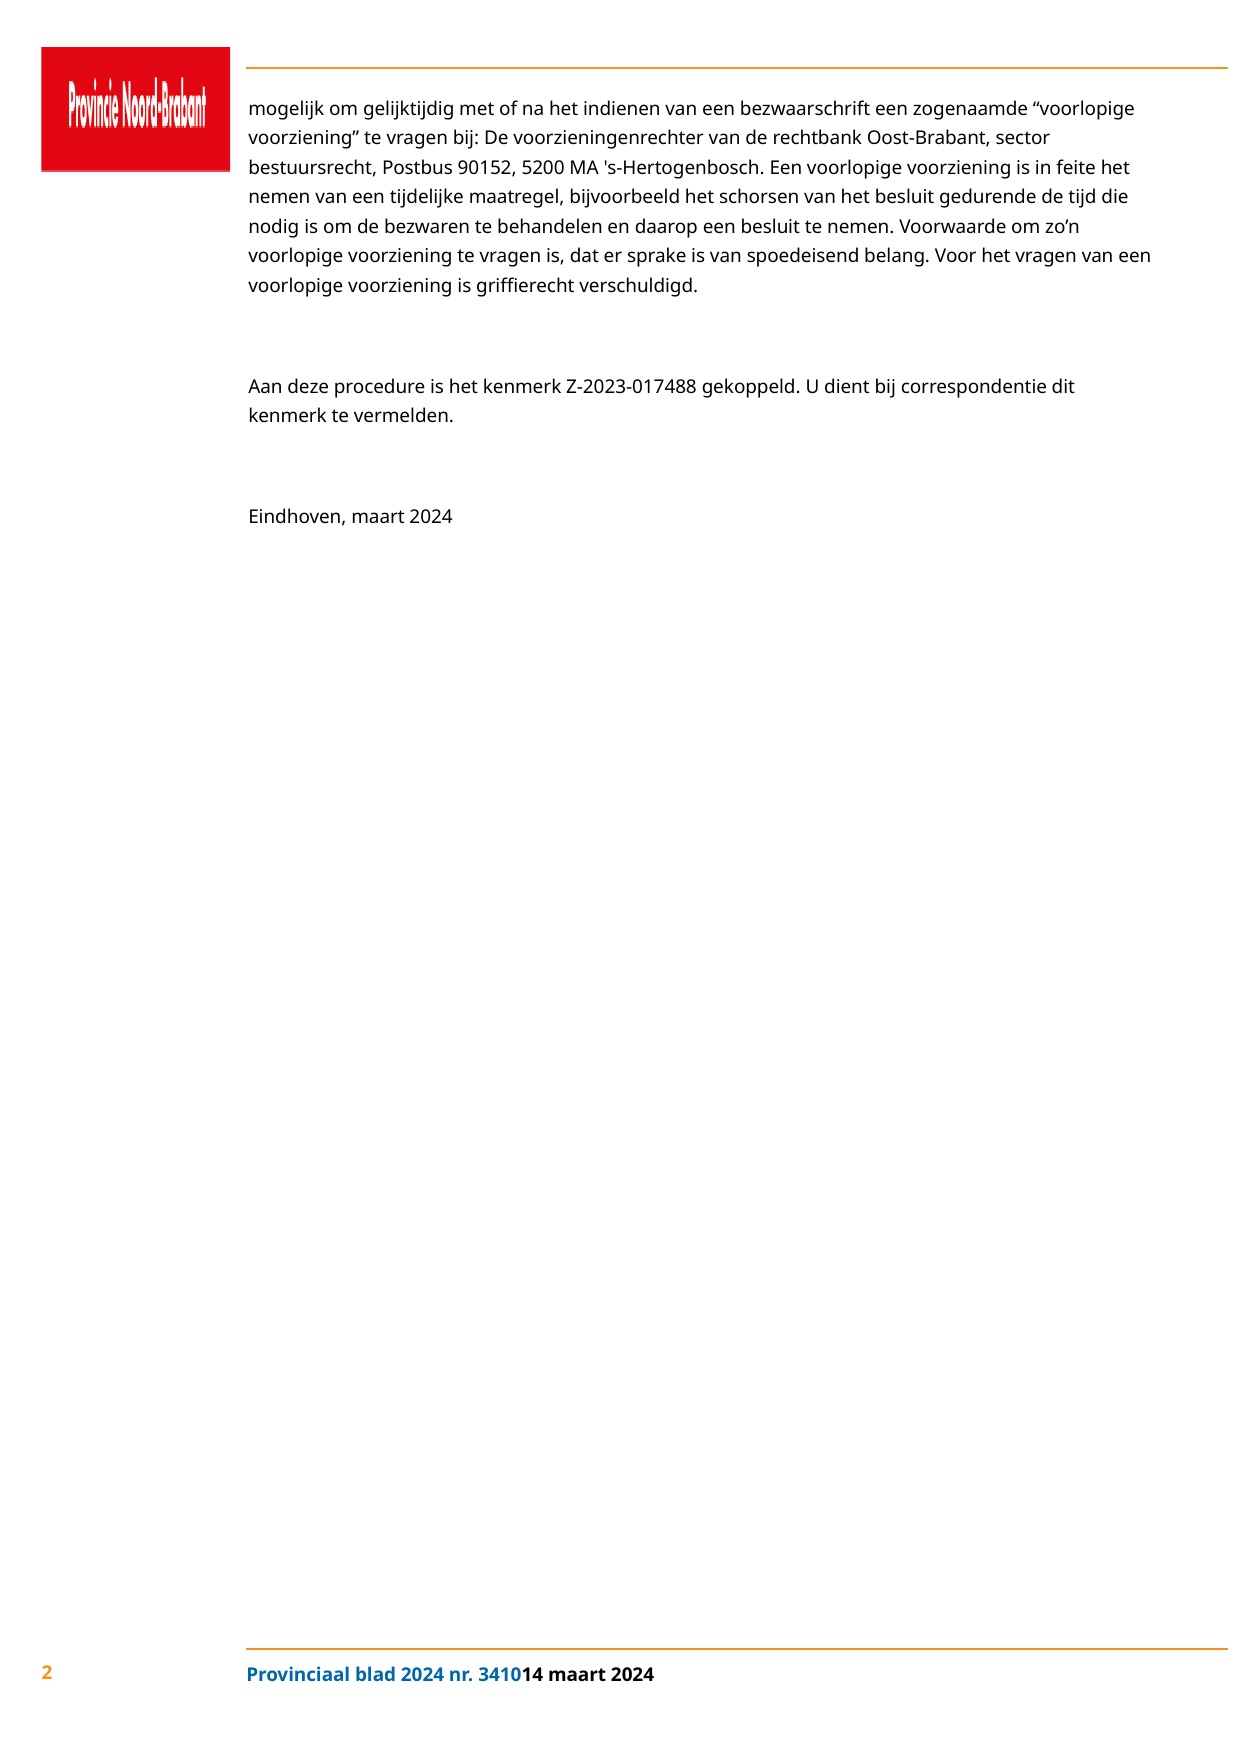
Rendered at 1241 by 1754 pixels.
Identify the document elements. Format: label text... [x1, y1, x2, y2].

text Eindhoven, maart 2024 [248, 503, 1152, 529]
text Aan deze procedure is het kenmerk Z-2023-017488 gekoppeld. U dient bij correspondentie dit kenmerk te vermelden. [248, 373, 1152, 428]
picture [41, 47, 231, 172]
text mogelijk om gelijktijdig met of na het indienen van een bezwaarschrift een zogenaamde “voorlopige voorziening” te vragen bij: De voorzieningenrechter van de rechtbank Oost-Brabant, sector bestuursrecht, Postbus 90152, 5200 MA 's-Hertogenbosch. Een voorlopige voorziening is in feite het nemen van een tijdelijke maatregel, bijvoorbeeld het schorsen van het besluit gedurende de tijd die nodig is om de bezwaren te behandelen en daarop een besluit te nemen. Voorwaarde om zo’n voorlopige voorziening te vragen is, dat er sprake is van spoedeisend belang. Voor het vragen van een voorlopige voorziening is griffierecht verschuldigd. [248, 95, 1152, 298]
